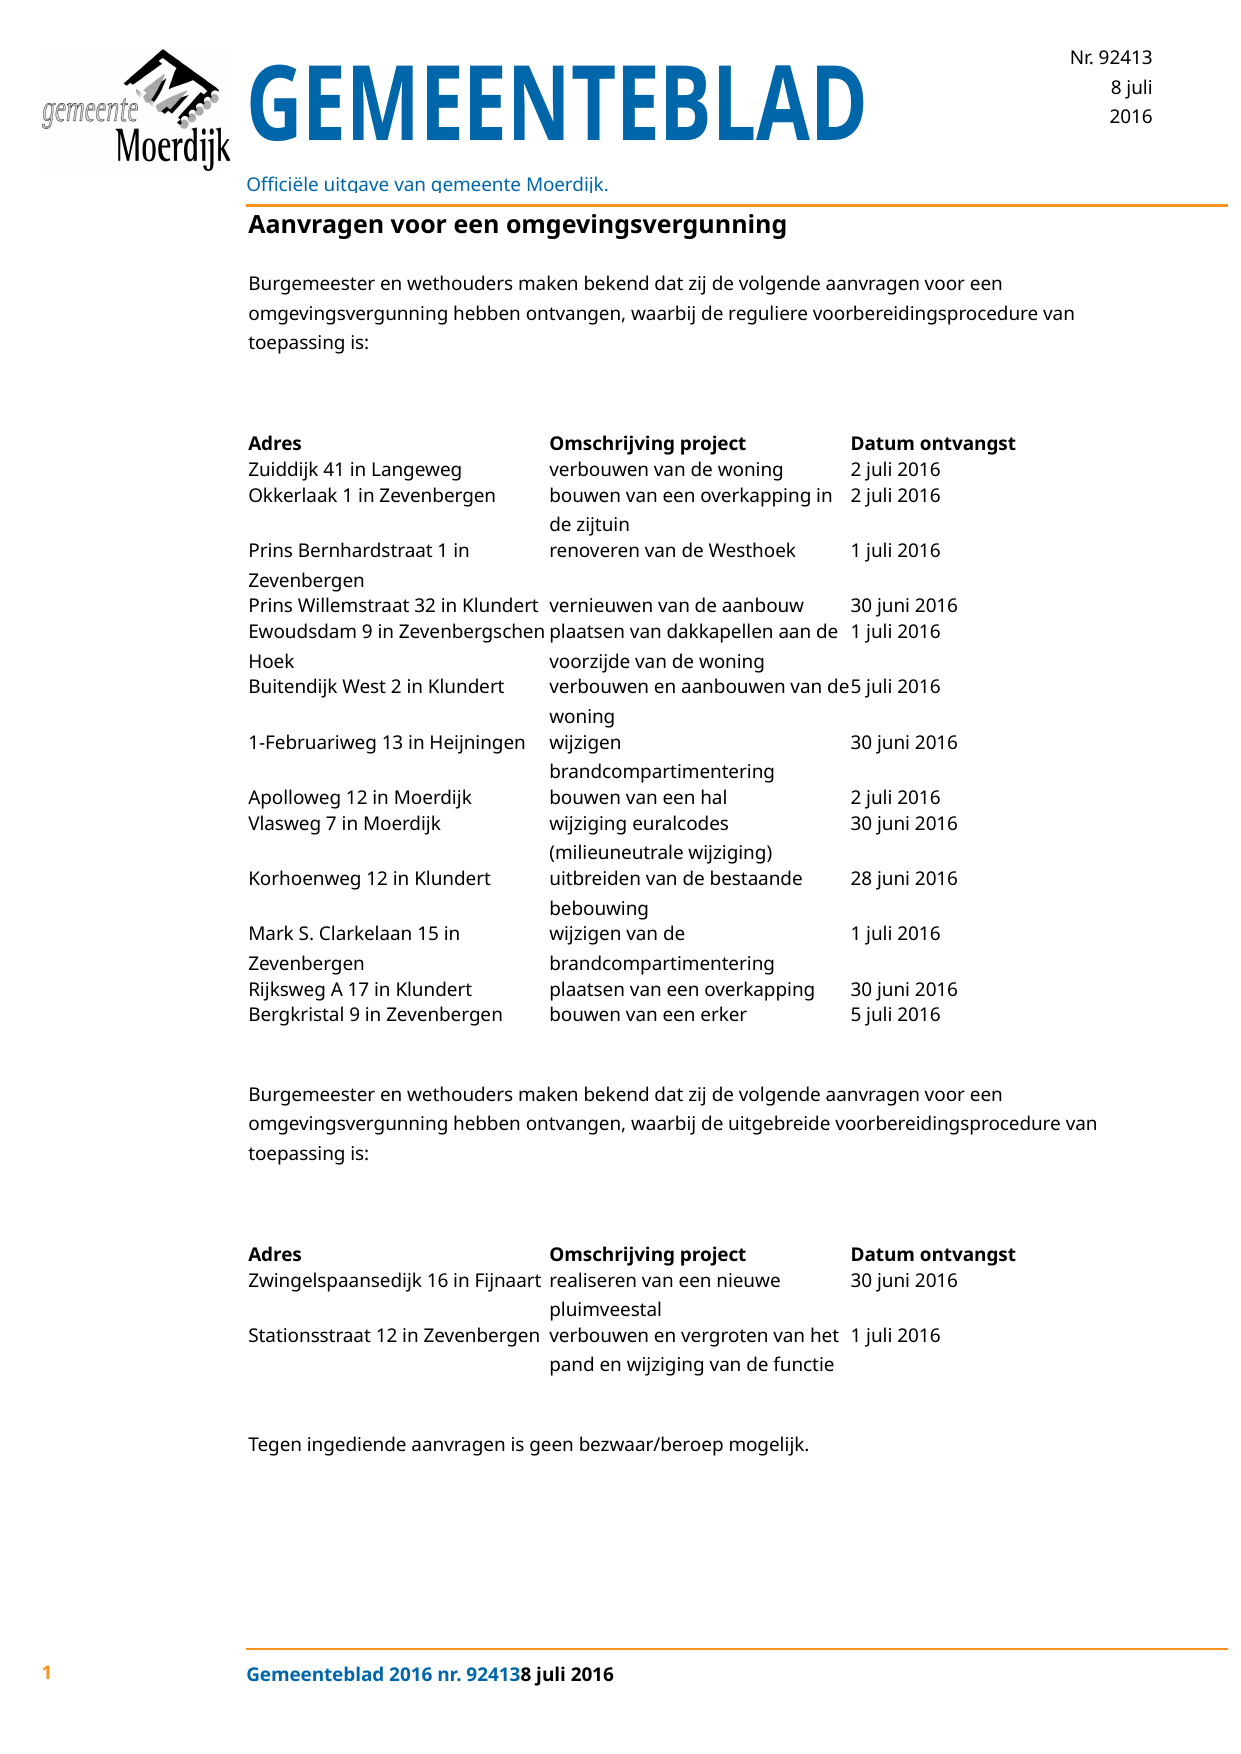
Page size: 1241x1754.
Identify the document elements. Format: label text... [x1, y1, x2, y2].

table_cell 2 juli 2016 [850, 482, 1152, 537]
table_cell wijzigen brandcompartimentering [549, 729, 850, 784]
table_cell 30 juni 2016 [850, 810, 1152, 865]
table_cell 1 juli 2016 [850, 921, 1152, 976]
table_cell Okkerlaak 1 in Zevenbergen [248, 482, 549, 537]
table_cell 5 juli 2016 [850, 1002, 1152, 1027]
table_cell uitbreiden van de bestaande bebouwing [549, 865, 850, 921]
table_cell Prins Bernhardstraat 1 in Zevenbergen [248, 537, 549, 592]
table_cell 30 juni 2016 [850, 976, 1152, 1002]
table_cell verbouwen en vergroten van het pand en wijziging van de functie [549, 1322, 850, 1377]
table_header Adres [248, 1241, 549, 1267]
table_cell verbouwen en aanbouwen van de woning [549, 674, 850, 729]
table_cell renoveren van de Westhoek [549, 537, 850, 592]
table_cell Vlasweg 7 in Moerdijk [248, 810, 549, 865]
table_cell plaatsen van dakkapellen aan de voorzijde van de woning [549, 618, 850, 673]
table_cell Prins Willemstraat 32 in Klundert [248, 593, 549, 618]
table_header Datum ontvangst [850, 1241, 1152, 1267]
table_header Adres [248, 430, 549, 456]
table_cell Mark S. Clarkelaan 15 in Zevenbergen [248, 921, 549, 976]
table_cell realiseren van een nieuwe pluimveestal [549, 1267, 850, 1322]
table_cell 1 juli 2016 [850, 1322, 1152, 1377]
table_cell 30 juni 2016 [850, 593, 1152, 618]
table_cell vernieuwen van de aanbouw [549, 593, 850, 618]
table_cell Stationsstraat 12 in Zevenbergen [248, 1322, 549, 1377]
table_cell Korhoenweg 12 in Klundert [248, 865, 549, 921]
text Burgemeester en wethouders maken bekend dat zij de volgende aanvragen voor een omgevingsvergunning hebben ontvangen, waarbij de uitgebreide voorbereidingsprocedure van toepassing is: [248, 1081, 1152, 1166]
table_cell 1-Februariweg 13 in Heijningen [248, 729, 549, 784]
table_cell 2 juli 2016 [850, 784, 1152, 810]
table_cell wijzigen van de brandcompartimentering [549, 921, 850, 976]
table_cell 2 juli 2016 [850, 456, 1152, 482]
table_cell verbouwen van de woning [549, 456, 850, 482]
table_cell Buitendijk West 2 in Klundert [248, 674, 549, 729]
table_cell 5 juli 2016 [850, 674, 1152, 729]
table_cell 28 juni 2016 [850, 865, 1152, 921]
table_cell 30 juni 2016 [850, 729, 1152, 784]
table_cell 30 juni 2016 [850, 1267, 1152, 1322]
picture [41, 47, 231, 172]
table_cell wijziging euralcodes (milieuneutrale wijziging) [549, 810, 850, 865]
table_header Omschrijving project [549, 1241, 850, 1267]
text Aanvragen voor een omgevingsvergunning [248, 207, 1152, 241]
table_cell Ewoudsdam 9 in Zevenbergschen Hoek [248, 618, 549, 673]
table_cell Zuiddijk 41 in Langeweg [248, 456, 549, 482]
text Burgemeester en wethouders maken bekend dat zij de volgende aanvragen voor een omgevingsvergunning hebben ontvangen, waarbij de reguliere voorbereidingsprocedure van toepassing is: [248, 270, 1152, 355]
table_cell bouwen van een overkapping in de zijtuin [549, 482, 850, 537]
table_cell plaatsen van een overkapping [549, 976, 850, 1002]
table_cell Rijksweg A 17 in Klundert [248, 976, 549, 1002]
table_cell 1 juli 2016 [850, 618, 1152, 673]
table_header Datum ontvangst [850, 430, 1152, 456]
table_cell 1 juli 2016 [850, 537, 1152, 592]
text Tegen ingediende aanvragen is geen bezwaar/beroep mogelijk. [248, 1431, 1152, 1457]
table_header Omschrijving project [549, 430, 850, 456]
table_cell bouwen van een hal [549, 784, 850, 810]
table_cell Bergkristal 9 in Zevenbergen [248, 1002, 549, 1027]
table_cell Apolloweg 12 in Moerdijk [248, 784, 549, 810]
table_cell bouwen van een erker [549, 1002, 850, 1027]
table_cell Zwingelspaansedijk 16 in Fijnaart [248, 1267, 549, 1322]
